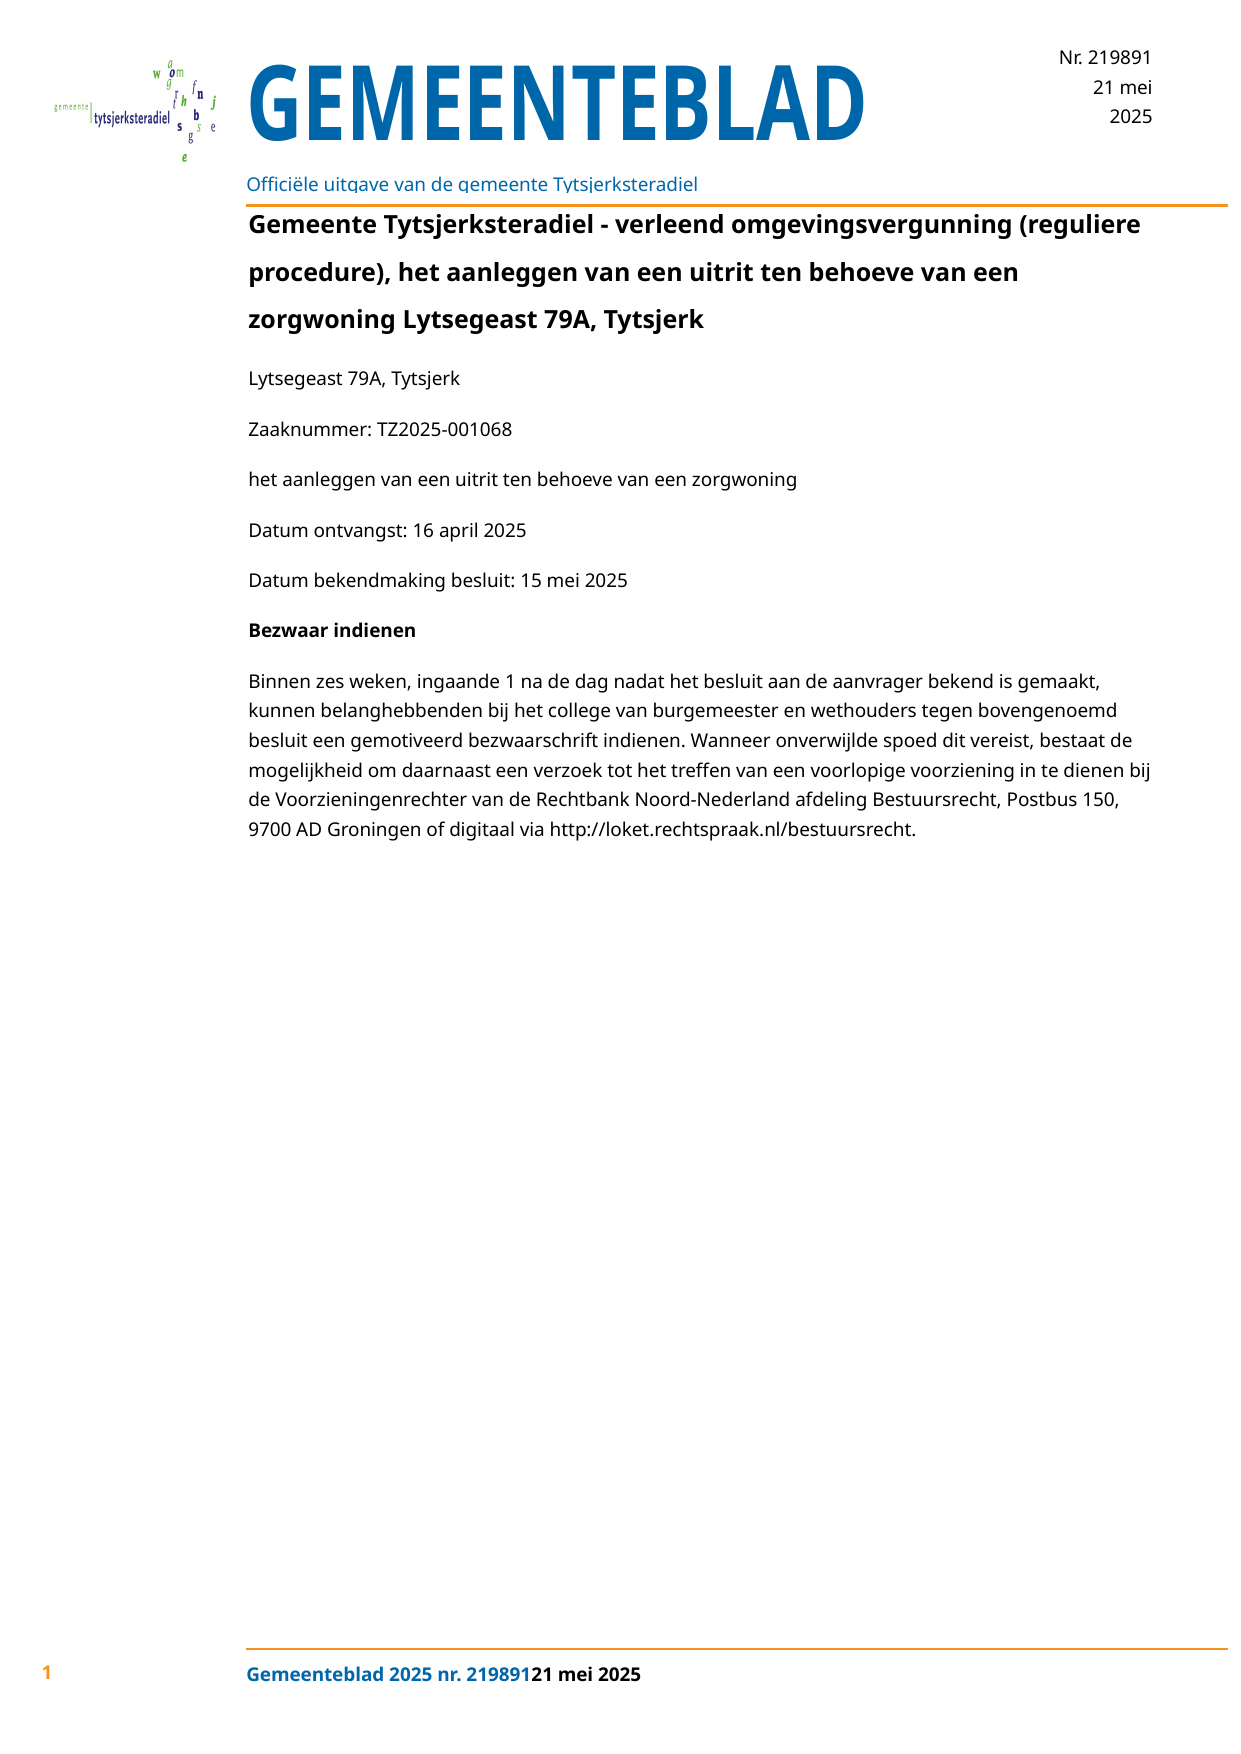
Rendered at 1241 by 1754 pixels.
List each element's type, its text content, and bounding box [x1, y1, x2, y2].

picture [41, 47, 231, 172]
text het aanleggen van een uitrit ten behoeve van een zorgwoning [248, 466, 1152, 492]
text Datum bekendmaking besluit: 15 mei 2025 [248, 567, 1152, 593]
text Gemeente Tytsjerksteradiel - verleend omgevingsvergunning (reguliere procedure), het aanleggen van een uitrit ten behoeve van een zorgwoning Lytsegeast 79A, Tytsjerk [248, 207, 1152, 336]
text Bezwaar indienen [248, 618, 1152, 643]
text Zaaknummer: TZ2025-001068 [248, 416, 1152, 442]
text Datum ontvangst: 16 april 2025 [248, 517, 1152, 542]
text Lytsegeast 79A, Tytsjerk [248, 366, 1152, 391]
text Binnen zes weken, ingaande 1 na de dag nadat het besluit aan de aanvrager bekend is gemaakt, kunnen belanghebbenden bij het college van burgemeester en wethouders tegen bovengenoemd besluit een gemotiveerd bezwaarschrift indienen. Wanneer onverwijlde spoed dit vereist, bestaat de mogelijkheid om daarnaast een verzoek tot het treffen van een voorlopige voorziening in te dienen bij de Voorzieningenrechter van de Rechtbank Noord-Nederland afdeling Bestuursrecht, Postbus 150, 9700 AD Groningen of digitaal via http://loket.rechtspraak.nl/bestuursrecht. [248, 668, 1152, 842]
